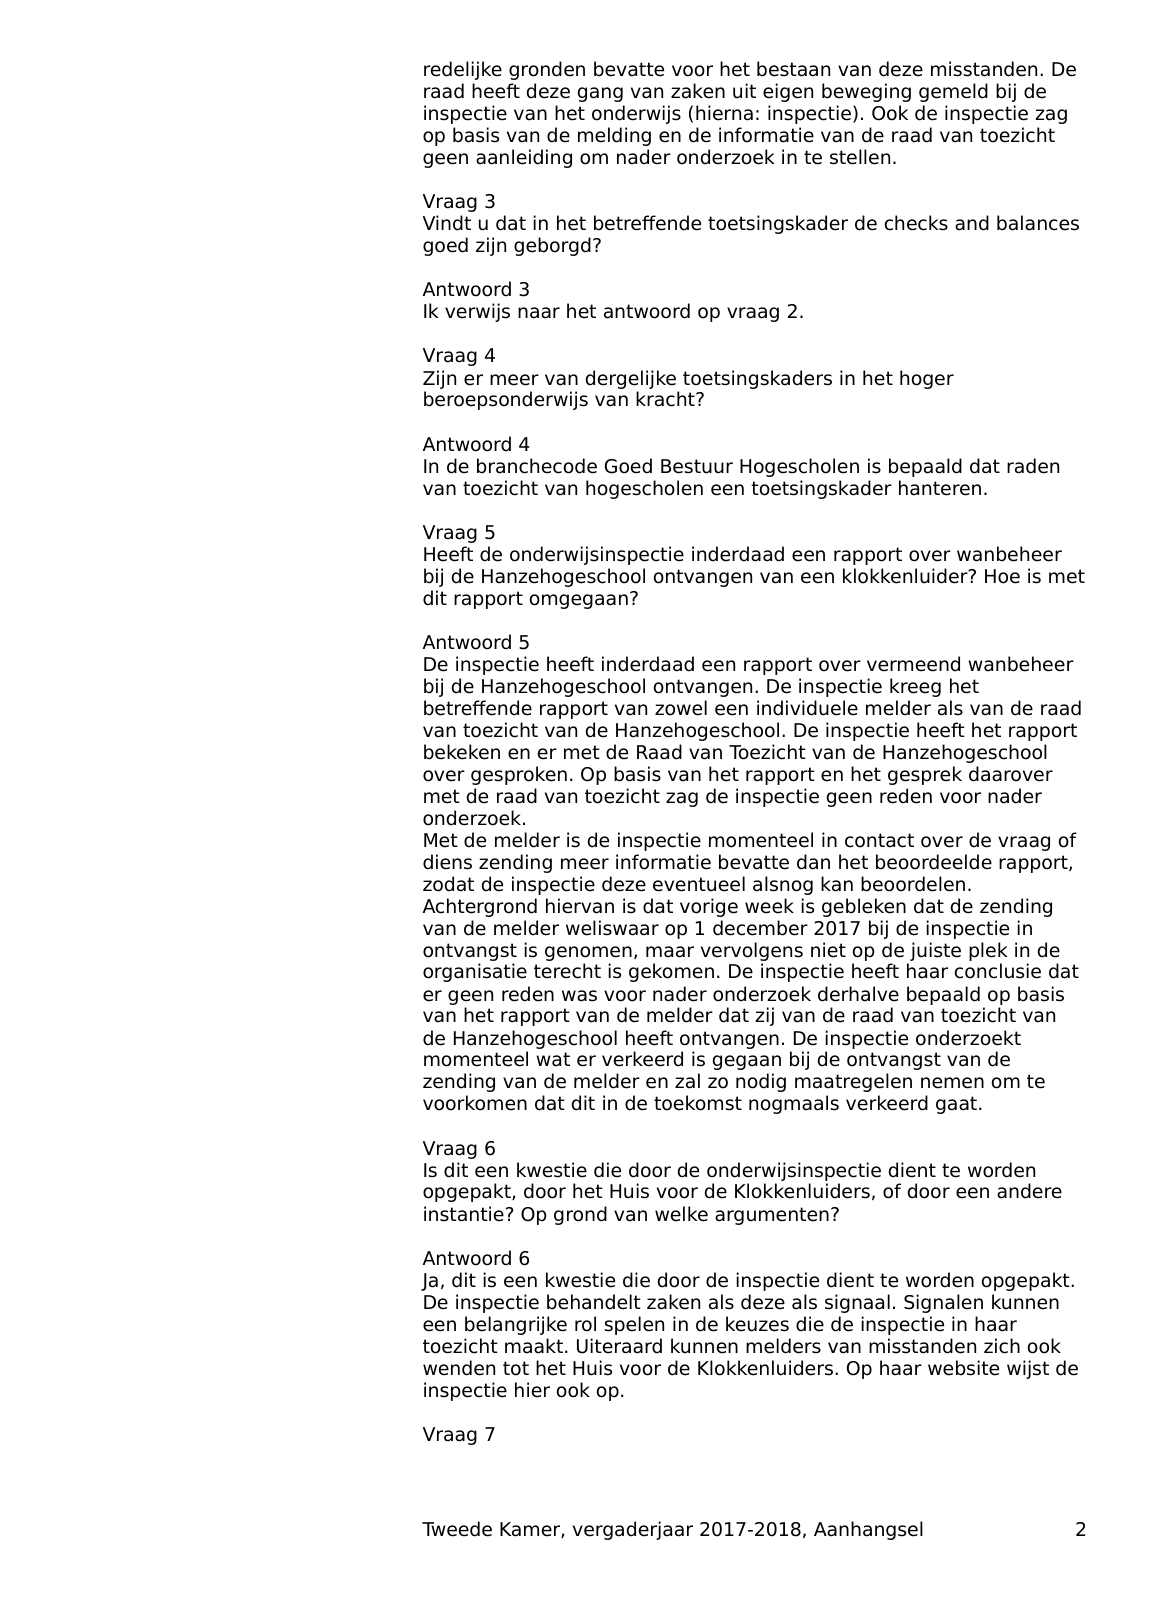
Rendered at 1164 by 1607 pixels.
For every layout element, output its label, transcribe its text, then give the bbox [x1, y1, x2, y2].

text Vraag 5 [422, 522, 1087, 544]
text Antwoord 5 [422, 632, 1087, 654]
text Antwoord 4 [422, 433, 1087, 456]
text Vraag 3 [422, 191, 1087, 213]
text De inspectie heeft inderdaad een rapport over vermeend wanbeheer bij de Hanzehogeschool ontvangen. De inspectie kreeg het betreffende rapport van zowel een individuele melder als van de raad van toezicht van de Hanzehogeschool. De inspectie heeft het rapport bekeken en er met de Raad van Toezicht van de Hanzehogeschool over gesproken. Op basis van het rapport en het gesprek daarover met de raad van toezicht zag de inspectie geen reden voor nader onderzoek. [422, 654, 1087, 829]
text redelijke gronden bevatte voor het bestaan van deze misstanden. De raad heeft deze gang van zaken uit eigen beweging gemeld bij de inspectie van het onderwijs (hierna: inspectie). Ook de inspectie zag op basis van de melding en de informatie van de raad van toezicht geen aanleiding om nader onderzoek in te stellen. [422, 59, 1087, 169]
text Zijn er meer van dergelijke toetsingskaders in het hoger beroepsonderwijs van kracht? [422, 367, 1087, 411]
text Vindt u dat in het betreffende toetsingskader de checks and balances goed zijn geborgd? [422, 213, 1087, 257]
text In de branchecode Goed Bestuur Hogescholen is bepaald dat raden van toezicht van hogescholen een toetsingskader hanteren. [422, 456, 1087, 499]
text Heeft de onderwijsinspectie inderdaad een rapport over wanbeheer bij de Hanzehogeschool ontvangen van een klokkenluider? Hoe is met dit rapport omgegaan? [422, 544, 1087, 609]
text Antwoord 6 [422, 1248, 1087, 1269]
text Ja, dit is een kwestie die door de inspectie dient te worden opgepakt. De inspectie behandelt zaken als deze als signaal. Signalen kunnen een belangrijke rol spelen in de keuzes die de inspectie in haar toezicht maakt. Uiteraard kunnen melders van misstanden zich ook wenden tot het Huis voor de Klokkenluiders. Op haar website wijst de inspectie hier ook op. [422, 1269, 1087, 1401]
text Vraag 6 [422, 1137, 1087, 1159]
text Ik verwijs naar het antwoord op vraag 2. [422, 301, 1087, 323]
text Is dit een kwestie die door de onderwijsinspectie dient te worden opgepakt, door het Huis voor de Klokkenluiders, of door een andere instantie? Op grond van welke argumenten? [422, 1159, 1087, 1225]
text Met de melder is de inspectie momenteel in contact over de vraag of diens zending meer informatie bevatte dan het beoordeelde rapport, zodat de inspectie deze eventueel alsnog kan beoordelen. Achtergrond hiervan is dat vorige week is gebleken dat de zending van de melder weliswaar op 1 december 2017 bij de inspectie in ontvangst is genomen, maar vervolgens niet op de juiste plek in de organisatie terecht is gekomen. De inspectie heeft haar conclusie dat er geen reden was voor nader onderzoek derhalve bepaald op basis van het rapport van de melder dat zij van de raad van toezicht van de Hanzehogeschool heeft ontvangen. De inspectie onderzoekt momenteel wat er verkeerd is gegaan bij de ontvangst van de zending van de melder en zal zo nodig maatregelen nemen om te voorkomen dat dit in de toekomst nogmaals verkeerd gaat. [422, 829, 1087, 1115]
text Antwoord 3 [422, 279, 1087, 301]
text Vraag 7 [422, 1424, 1087, 1446]
text Vraag 4 [422, 345, 1087, 367]
